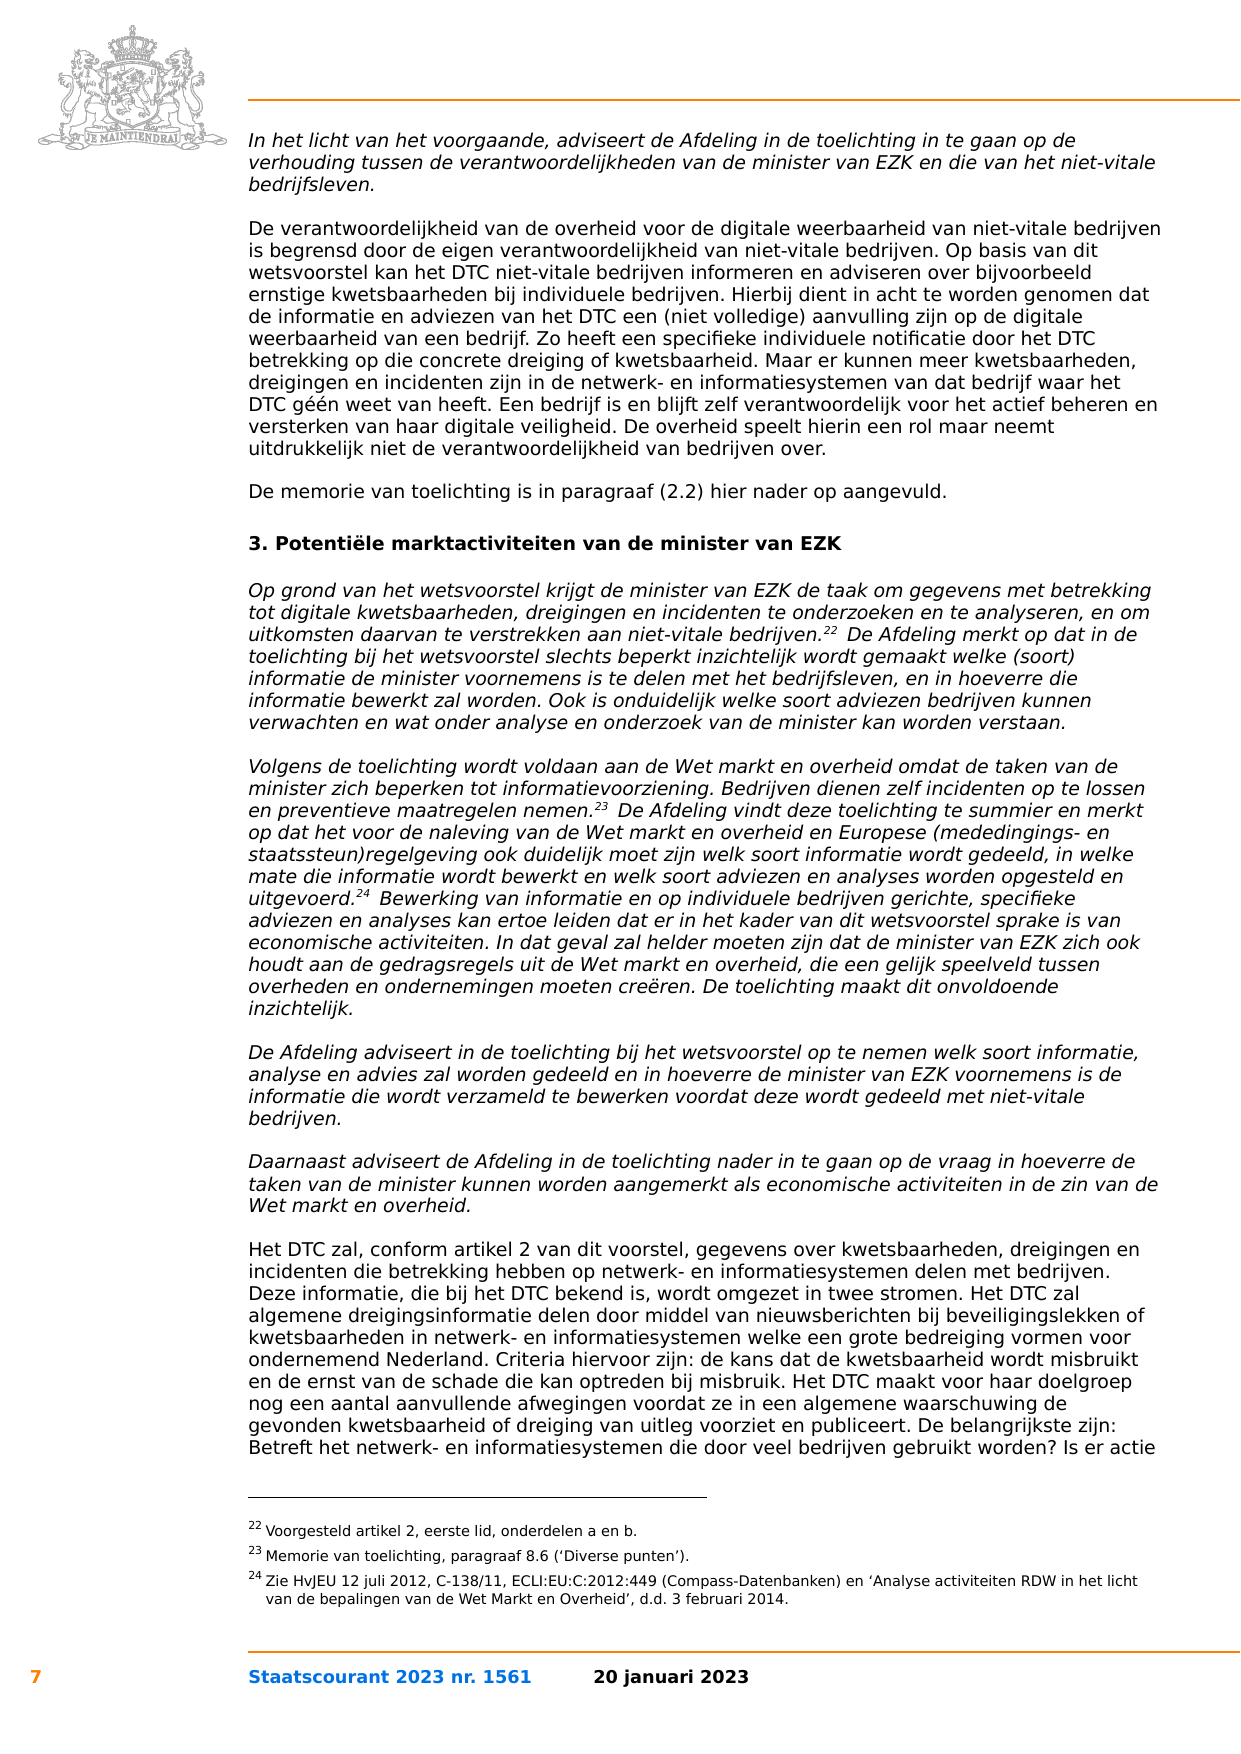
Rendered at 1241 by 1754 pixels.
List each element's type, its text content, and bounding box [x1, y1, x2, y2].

text Het DTC zal, conform artikel 2 van dit voorstel, gegevens over kwetsbaarheden, dreigingen en incidenten die betrekking hebben op netwerk- en informatiesystemen delen met bedrijven. Deze informatie, die bij het DTC bekend is, wordt omgezet in twee stromen. Het DTC zal algemene dreigingsinformatie delen door middel van nieuwsberichten bij beveiligingslekken of kwetsbaarheden in netwerk- en informatiesystemen welke een grote bedreiging vormen voor ondernemend Nederland. Criteria hiervoor zijn: de kans dat de kwetsbaarheid wordt misbruikt en de ernst van de schade die kan optreden bij misbruik. Het DTC maakt voor haar doelgroep nog een aantal aanvullende afwegingen voordat ze in een algemene waarschuwing de gevonden kwetsbaarheid of dreiging van uitleg voorziet en publiceert. De belangrijkste zijn: Betreft het netwerk- en informatiesystemen die door veel bedrijven gebruikt worden? Is er actie [248, 1239, 1163, 1459]
text De verantwoordelijkheid van de overheid voor de digitale weerbaarheid van niet-vitale bedrijven is begrensd door de eigen verantwoordelijkheid van niet-vitale bedrijven. Op basis van dit wetsvoorstel kan het DTC niet-vitale bedrijven informeren en adviseren over bijvoorbeeld ernstige kwetsbaarheden bij individuele bedrijven. Hierbij dient in acht te worden genomen dat de informatie en adviezen van het DTC een (niet volledige) aanvulling zijn op de digitale weerbaarheid van een bedrijf. Zo heeft een specifieke individuele notificatie door het DTC betrekking op die concrete dreiging of kwetsbaarheid. Maar er kunnen meer kwetsbaarheden, dreigingen en incidenten zijn in de netwerk- en informatiesystemen van dat bedrijf waar het DTC géén weet van heeft. Een bedrijf is en blijft zelf verantwoordelijk voor het actief beheren en versterken van haar digitale veiligheid. De overheid speelt hierin een rol maar neemt uitdrukkelijk niet de verantwoordelijkheid van bedrijven over. [248, 218, 1163, 459]
subtitle 3. Potentiële marktactiviteiten van de minister van EZK [248, 533, 1163, 555]
picture [38, 25, 227, 150]
text In het licht van het voorgaande, adviseert de Afdeling in de toelichting in te gaan op de verhouding tussen de verantwoordelijkheden van de minister van EZK en die van het niet-vitale bedrijfsleven. [248, 130, 1163, 196]
text Zie HvJEU 12 juli 2012, C-138/11, ECLI:EU:C:2012:449 (Compass-Datenbanken) en ‘Analyse activiteiten RDW in het licht van de bepalingen van de Wet Markt en Overheid’, d.d. 3 februari 2014. [248, 1569, 1163, 1608]
text De Afdeling adviseert in de toelichting bij het wetsvoorstel op te nemen welk soort informatie, analyse en advies zal worden gedeeld en in hoeverre de minister van EZK voornemens is de informatie die wordt verzameld te bewerken voordat deze wordt gedeeld met niet-vitale bedrijven. [248, 1042, 1163, 1129]
text Memorie van toelichting, paragraaf 8.6 (‘Diverse punten’). [248, 1544, 1163, 1566]
text Daarnaast adviseert de Afdeling in de toelichting nader in te gaan op de vraag in hoeverre de taken van de minister kunnen worden aangemerkt als economische activiteiten in de zin van de Wet markt en overheid. [248, 1151, 1163, 1217]
text Volgens de toelichting wordt voldaan aan de Wet markt en overheid omdat de taken van de minister zich beperken tot informatievoorziening. Bedrijven dienen zelf incidenten op te lossen en preventieve maatregelen nemen. De Afdeling vindt deze toelichting te summier en merkt op dat het voor de naleving van de Wet markt en overheid en Europese (mededingings- en staatssteun)regelgeving ook duidelijk moet zijn welk soort informatie wordt gedeeld, in welke mate die informatie wordt bewerkt en welk soort adviezen en analyses worden opgesteld en uitgevoerd. Bewerking van informatie en op individuele bedrijven gerichte, specifieke adviezen en analyses kan ertoe leiden dat er in het kader van dit wetsvoorstel sprake is van economische activiteiten. In dat geval zal helder moeten zijn dat de minister van EZK zich ook houdt aan de gedragsregels uit de Wet markt en overheid, die een gelijk speelveld tussen overheden en ondernemingen moeten creëren. De toelichting maakt dit onvoldoende inzichtelijk. [248, 756, 1163, 1020]
text De memorie van toelichting is in paragraaf (2.2) hier nader op aangevuld. [248, 481, 1163, 503]
text Op grond van het wetsvoorstel krijgt de minister van EZK de taak om gegevens met betrekking tot digitale kwetsbaarheden, dreigingen en incidenten te onderzoeken en te analyseren, en om uitkomsten daarvan te verstrekken aan niet-vitale bedrijven. De Afdeling merkt op dat in de toelichting bij het wetsvoorstel slechts beperkt inzichtelijk wordt gemaakt welke (soort) informatie de minister voornemens is te delen met het bedrijfsleven, en in hoeverre die informatie bewerkt zal worden. Ook is onduidelijk welke soort adviezen bedrijven kunnen verwachten en wat onder analyse en onderzoek van de minister kan worden verstaan. [248, 580, 1163, 734]
text Voorgesteld artikel 2, eerste lid, onderdelen a en b. [248, 1519, 1163, 1541]
